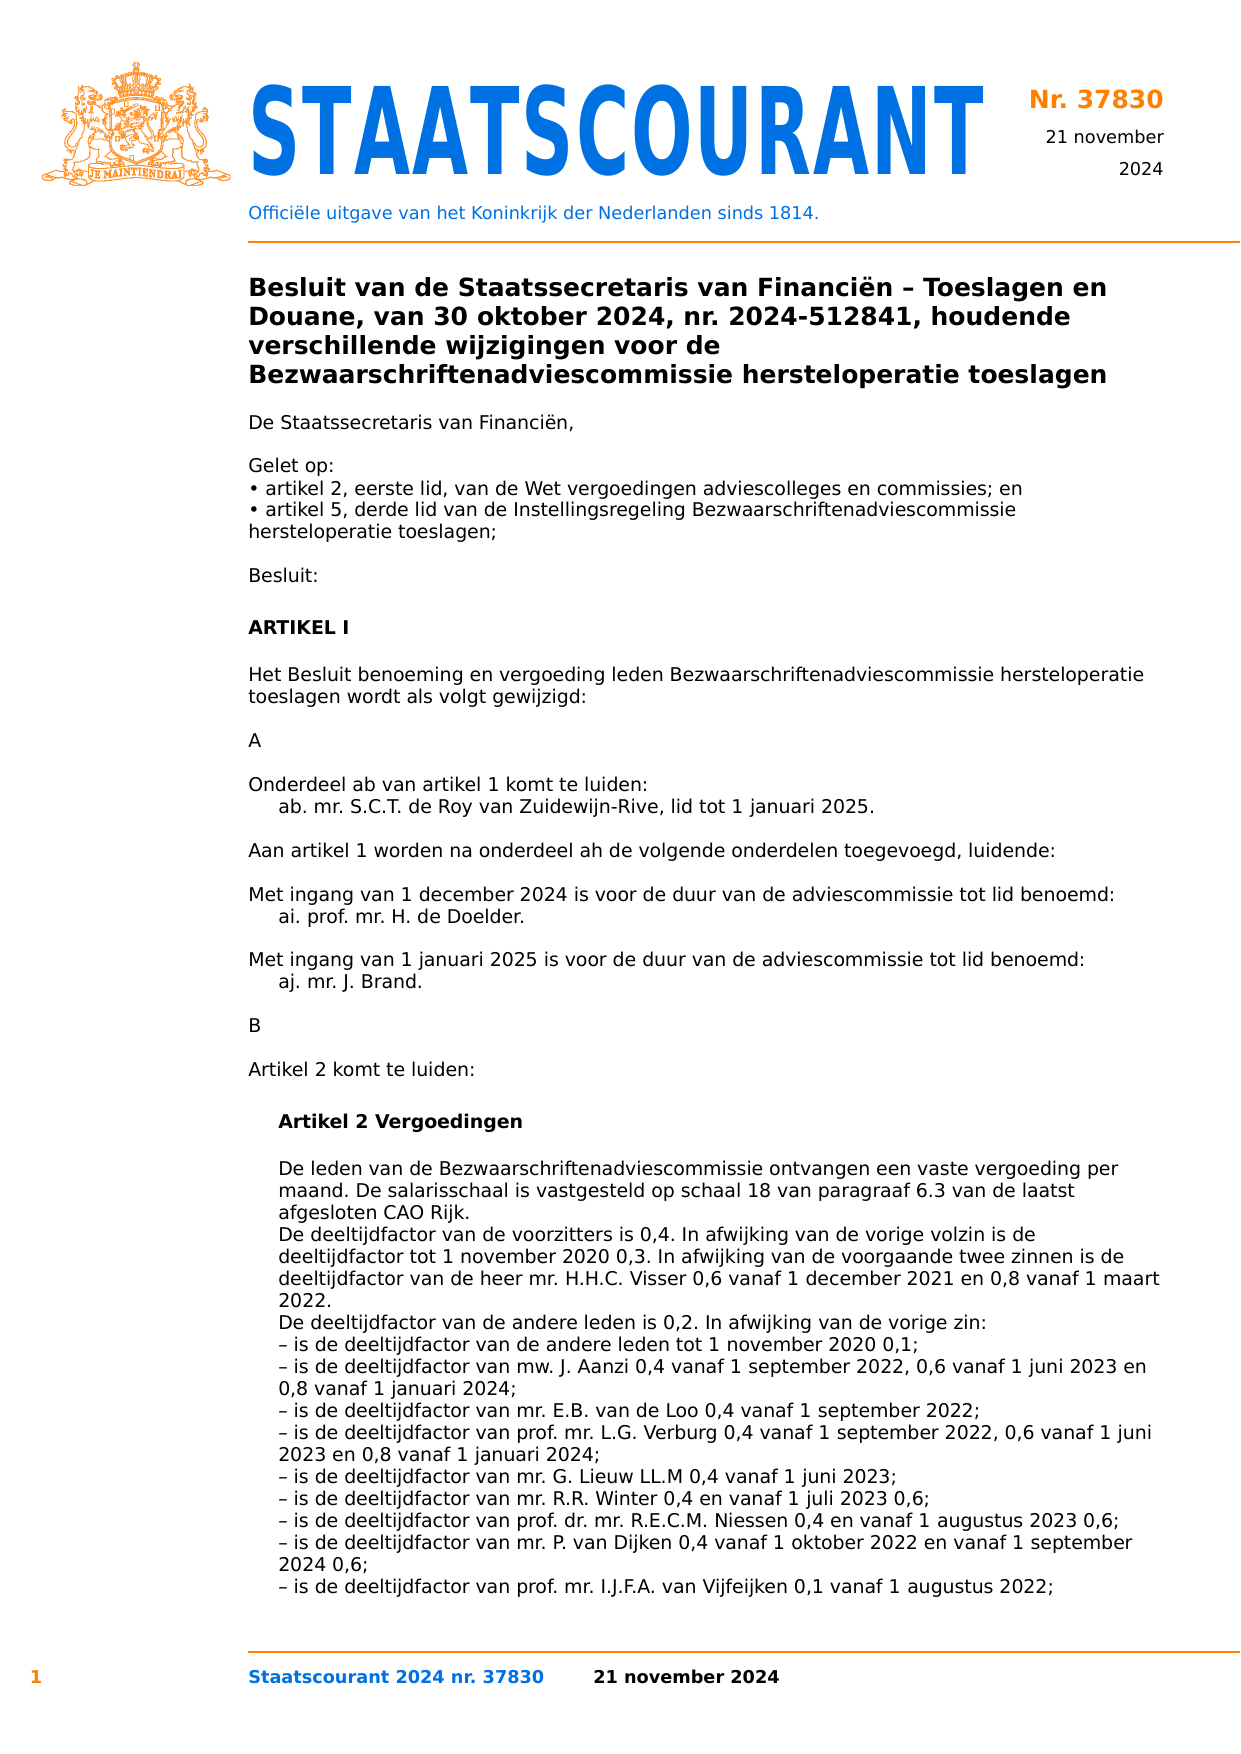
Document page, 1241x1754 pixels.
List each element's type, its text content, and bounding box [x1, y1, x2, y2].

text – is de deeltijdfactor van mr. G. Lieuw LL.M 0,4 vanaf 1 juni 2023; [278, 1466, 1163, 1488]
text Onderdeel ab van artikel 1 komt te luiden: [248, 774, 1163, 796]
table_cell 2024 [998, 153, 1240, 203]
text aj. mr. J. Brand. [278, 971, 1163, 993]
text De leden van de Bezwaarschriftenadviescommissie ontvangen een vaste vergoeding per maand. De salarisschaal is vastgesteld op schaal 18 van paragraaf 6.3 van de laatst afgesloten CAO Rijk. [278, 1158, 1163, 1224]
text A [248, 730, 1163, 752]
text – is de deeltijdfactor van mr. E.B. van de Loo 0,4 vanaf 1 september 2022; [278, 1400, 1163, 1422]
picture [41, 62, 231, 186]
text B [248, 1015, 1163, 1037]
table_cell Officiële uitgave van het Koninkrijk der Nederlanden sinds 1814. [248, 203, 1240, 241]
table_cell 21 november [998, 121, 1240, 153]
table_header Nr. 37830 [998, 62, 1240, 121]
text Met ingang van 1 januari 2025 is voor de duur van de adviescommissie tot lid benoemd: [248, 949, 1163, 971]
text – is de deeltijdfactor van prof. mr. L.G. Verburg 0,4 vanaf 1 september 2022, 0,6 vanaf 1 juni 2023 en 0,8 vanaf 1 januari 2024; [278, 1422, 1163, 1466]
text ab. mr. S.C.T. de Roy van Zuidewijn-Rive, lid tot 1 januari 2025. [278, 796, 1163, 818]
table_header [25, 62, 248, 241]
text Gelet op: [248, 455, 1163, 477]
text Het Besluit benoeming en vergoeding leden Bezwaarschriftenadviescommissie hersteloperatie toeslagen wordt als volgt gewijzigd: [248, 664, 1163, 708]
subtitle Besluit van de Staatssecretaris van Financiën – Toeslagen en Douane, van 30 oktober 2024, nr. 2024-512841, houdende verschillende wijzigingen voor de Bezwaarschriftenadviescommissie hersteloperatie toeslagen [248, 273, 1163, 390]
text Aan artikel 1 worden na onderdeel ah de volgende onderdelen toegevoegd, luidende: [248, 840, 1163, 862]
text Met ingang van 1 december 2024 is voor de duur van de adviescommissie tot lid benoemd: [248, 883, 1163, 906]
table_header STAATSCOURANT [248, 62, 998, 203]
text – is de deeltijdfactor van prof. dr. mr. R.E.C.M. Niessen 0,4 en vanaf 1 augustus 2023 0,6; [278, 1510, 1163, 1532]
text – is de deeltijdfactor van de andere leden tot 1 november 2020 0,1; [278, 1334, 1163, 1356]
text Artikel 2 komt te luiden: [248, 1059, 1163, 1081]
text ai. prof. mr. H. de Doelder. [278, 906, 1163, 927]
text – is de deeltijdfactor van mw. J. Aanzi 0,4 vanaf 1 september 2022, 0,6 vanaf 1 juni 2023 en 0,8 vanaf 1 januari 2024; [278, 1356, 1163, 1400]
text – is de deeltijdfactor van mr. R.R. Winter 0,4 en vanaf 1 juli 2023 0,6; [278, 1488, 1163, 1510]
text De deeltijdfactor van de andere leden is 0,2. In afwijking van de vorige zin: [278, 1312, 1163, 1334]
text De Staatssecretaris van Financiën, [248, 412, 1163, 433]
text – is de deeltijdfactor van prof. mr. I.J.F.A. van Vijfeijken 0,1 vanaf 1 augustus 2022; [278, 1576, 1163, 1598]
text – is de deeltijdfactor van mr. P. van Dijken 0,4 vanaf 1 oktober 2022 en vanaf 1 september 2024 0,6; [278, 1532, 1163, 1576]
text De deeltijdfactor van de voorzitters is 0,4. In afwijking van de vorige volzin is de deeltijdfactor tot 1 november 2020 0,3. In afwijking van de voorgaande twee zinnen is de deeltijdfactor van de heer mr. H.H.C. Visser 0,6 vanaf 1 december 2021 en 0,8 vanaf 1 maart 2022. [278, 1224, 1163, 1312]
text • artikel 2, eerste lid, van de Wet vergoedingen adviescolleges en commissies; en [248, 477, 1163, 499]
subtitle Artikel 2 Vergoedingen [278, 1111, 1163, 1133]
text • artikel 5, derde lid van de Instellingsregeling Bezwaarschriftenadviescommissie hersteloperatie toeslagen; [248, 499, 1163, 543]
subtitle ARTIKEL I [248, 617, 1163, 639]
text Besluit: [248, 565, 1163, 587]
